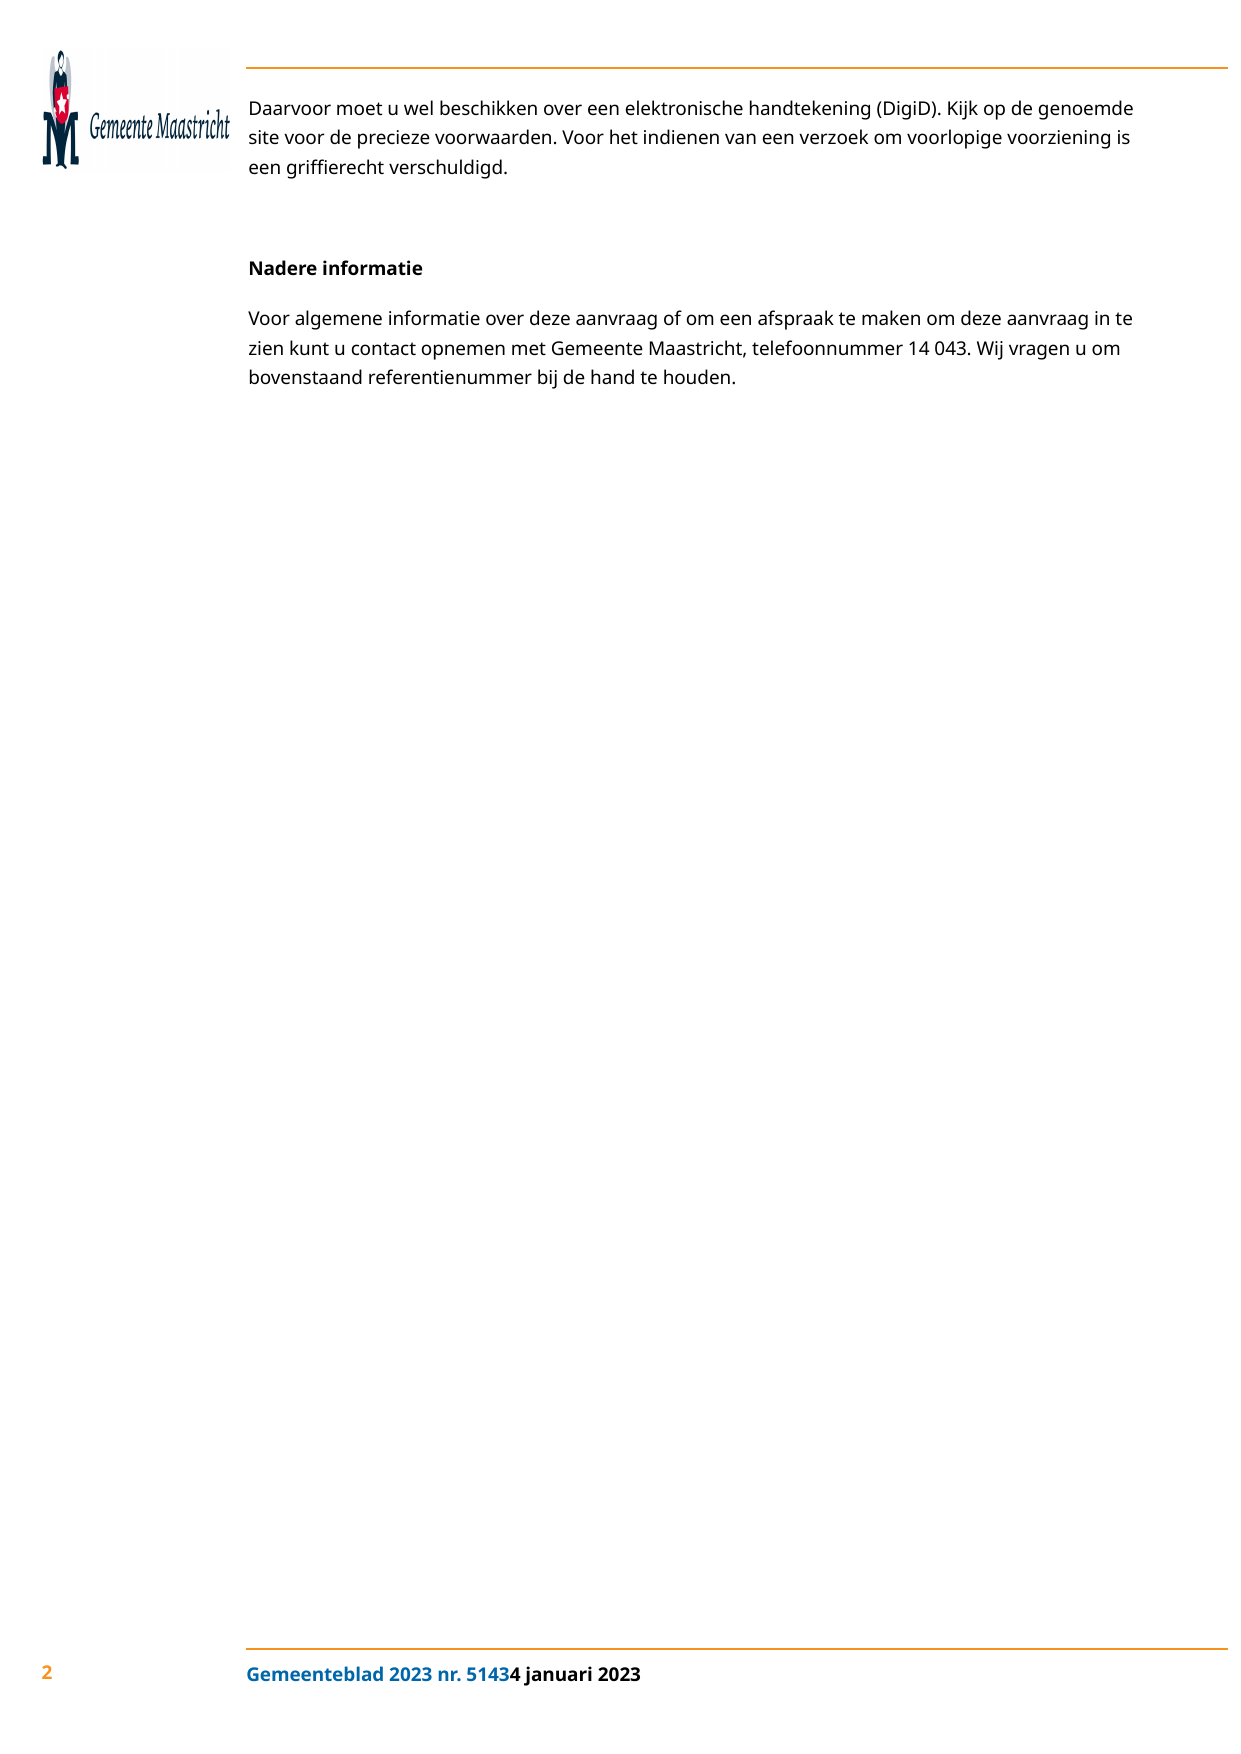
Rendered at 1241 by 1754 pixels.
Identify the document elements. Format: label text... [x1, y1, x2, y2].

text Voor algemene informatie over deze aanvraag of om een afspraak te maken om deze aanvraag in te zien kunt u contact opnemen met Gemeente Maastricht, telefoonnummer 14 043. Wij vragen u om bovenstaand referentienummer bij de hand te houden. [248, 305, 1152, 390]
text Daarvoor moet u wel beschikken over een elektronische handtekening (DigiD). Kijk op de genoemde site voor de precieze voorwaarden. Voor het indienen van een verzoek om voorlopige voorziening is een griffierecht verschuldigd. [248, 95, 1152, 180]
text Nadere informatie [248, 255, 1152, 281]
picture [41, 47, 231, 172]
